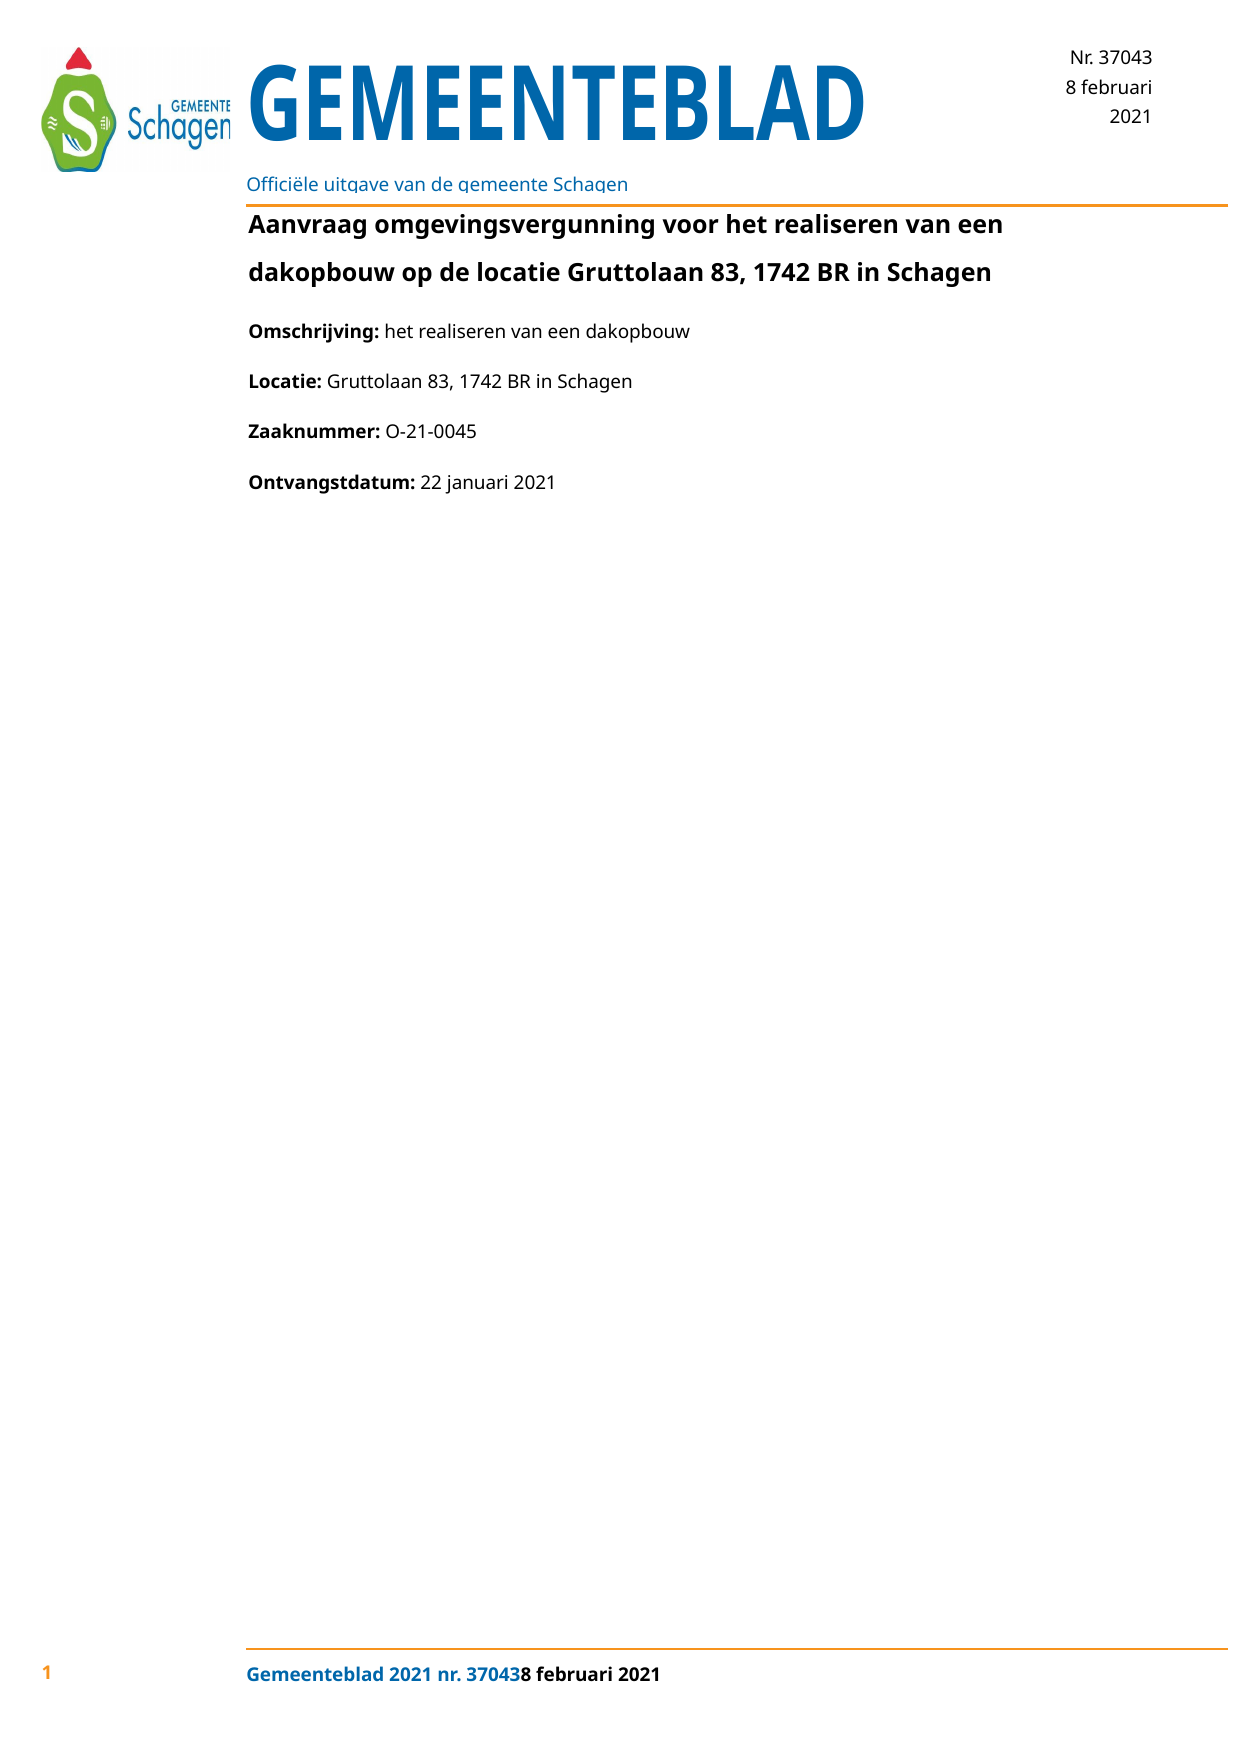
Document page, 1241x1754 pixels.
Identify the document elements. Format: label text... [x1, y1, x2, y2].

text Zaaknummer: O-21-0045 [248, 419, 1152, 444]
picture [41, 47, 231, 172]
text Ontvangstdatum: 22 januari 2021 [248, 469, 1152, 495]
text Omschrijving: het realiseren van een dakopbouw [248, 318, 1152, 344]
text Locatie: Gruttolaan 83, 1742 BR in Schagen [248, 368, 1152, 394]
text Aanvraag omgevingsvergunning voor het realiseren van een dakopbouw op de locatie Gruttolaan 83, 1742 BR in Schagen [248, 207, 1152, 288]
